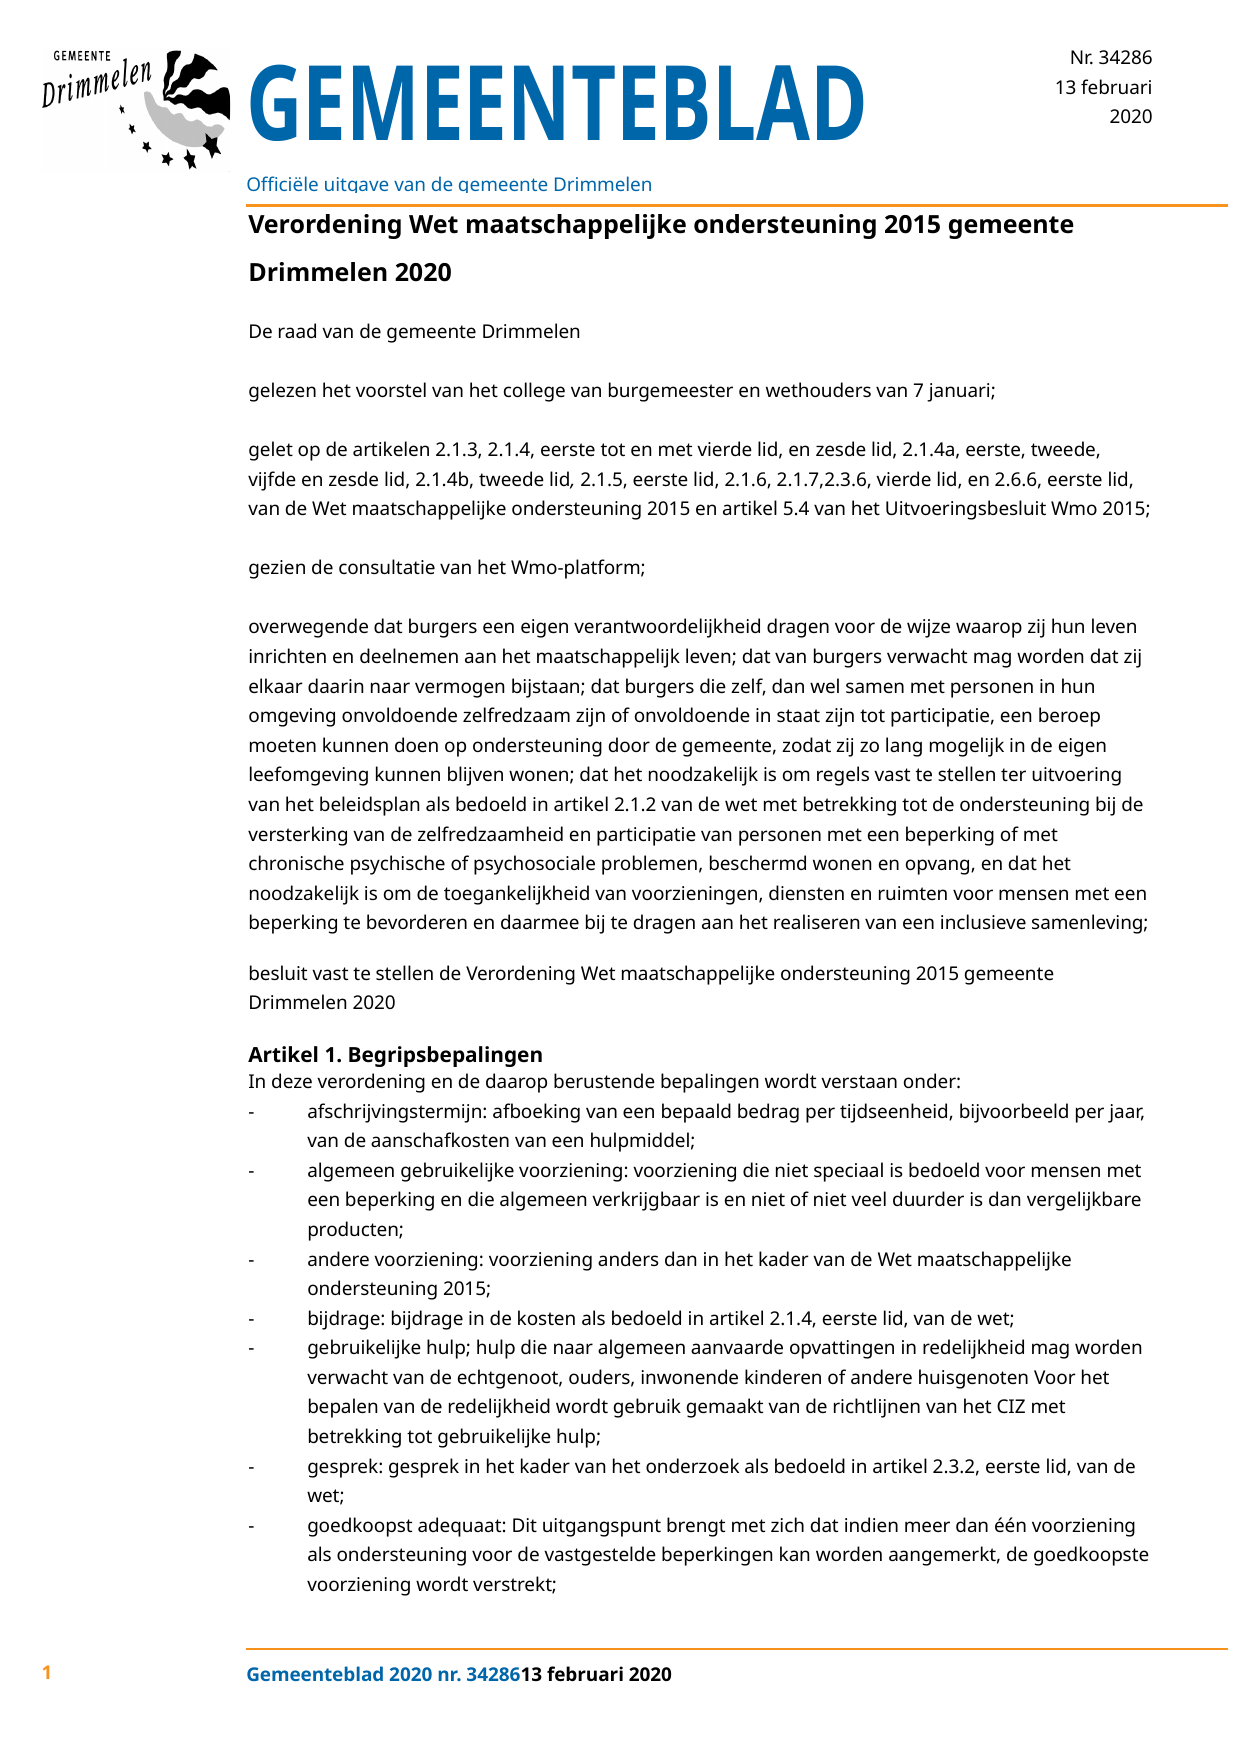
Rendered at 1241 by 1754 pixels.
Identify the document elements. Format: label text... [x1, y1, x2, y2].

text Artikel 1. Begripsbepalingen [248, 1040, 1152, 1068]
list bijdrage: bijdrage in de kosten als bedoeld in artikel 2.1.4, eerste lid, van de wet; [248, 1305, 1152, 1331]
text Verordening Wet maatschappelijke ondersteuning 2015 gemeente Drimmelen 2020 [248, 207, 1152, 288]
list afschrijvingstermijn: afboeking van een bepaald bedrag per tijdseenheid, bijvoorbeeld per jaar, van de aanschafkosten van een hulpmiddel; [248, 1098, 1152, 1153]
text overwegende dat burgers een eigen verantwoordelijkheid dragen voor de wijze waarop zij hun leven inrichten en deelnemen aan het maatschappelijk leven; dat van burgers verwacht mag worden dat zij elkaar daarin naar vermogen bijstaan; dat burgers die zelf, dan wel samen met personen in hun omgeving onvoldoende zelfredzaam zijn of onvoldoende in staat zijn tot participatie, een beroep moeten kunnen doen op ondersteuning door de gemeente, zodat zij zo lang mogelijk in de eigen leefomgeving kunnen blijven wonen; dat het noodzakelijk is om regels vast te stellen ter uitvoering van het beleidsplan als bedoeld in artikel 2.1.2 van de wet met betrekking tot de ondersteuning bij de versterking van de zelfredzaamheid en participatie van personen met een beperking of met chronische psychische of psychosociale problemen, beschermd wonen en opvang, en dat het noodzakelijk is om de toegankelijkheid van voorzieningen, diensten en ruimten voor mensen met een beperking te bevorderen en daarmee bij te dragen aan het realiseren van een inclusieve samenleving; [248, 614, 1152, 935]
list algemeen gebruikelijke voorziening: voorziening die niet speciaal is bedoeld voor mensen met een beperking en die algemeen verkrijgbaar is en niet of niet veel duurder is dan vergelijkbare producten; [248, 1157, 1152, 1242]
text In deze verordening en de daarop berustende bepalingen wordt verstaan onder: [248, 1068, 1152, 1094]
picture [41, 47, 231, 172]
text gezien de consultatie van het Wmo-platform; [248, 554, 1152, 580]
text gelet op de artikelen 2.1.3, 2.1.4, eerste tot en met vierde lid, en zesde lid, 2.1.4a, eerste, tweede, vijfde en zesde lid, 2.1.4b, tweede lid, 2.1.5, eerste lid, 2.1.6, 2.1.7,2.3.6, vierde lid, en 2.6.6, eerste lid, van de Wet maatschappelijke ondersteuning 2015 en artikel 5.4 van het Uitvoeringsbesluit Wmo 2015; [248, 436, 1152, 521]
text De raad van de gemeente Drimmelen [248, 318, 1152, 344]
text gelezen het voorstel van het college van burgemeester en wethouders van 7 januari; [248, 377, 1152, 403]
text besluit vast te stellen de Verordening Wet maatschappelijke ondersteuning 2015 gemeente Drimmelen 2020 [248, 960, 1152, 1015]
list gebruikelijke hulp; hulp die naar algemeen aanvaarde opvattingen in redelijkheid mag worden verwacht van de echtgenoot, ouders, inwonende kinderen of andere huisgenoten Voor het bepalen van de redelijkheid wordt gebruik gemaakt van de richtlijnen van het CIZ met betrekking tot gebruikelijke hulp; [248, 1334, 1152, 1449]
list goedkoopst adequaat: Dit uitgangspunt brengt met zich dat indien meer dan één voorziening als ondersteuning voor de vastgestelde beperkingen kan worden aangemerkt, de goedkoopste voorziening wordt verstrekt; [248, 1512, 1152, 1597]
list gesprek: gesprek in het kader van het onderzoek als bedoeld in artikel 2.3.2, eerste lid, van de wet; [248, 1453, 1152, 1508]
list andere voorziening: voorziening anders dan in het kader van de Wet maatschappelijke ondersteuning 2015; [248, 1246, 1152, 1301]
